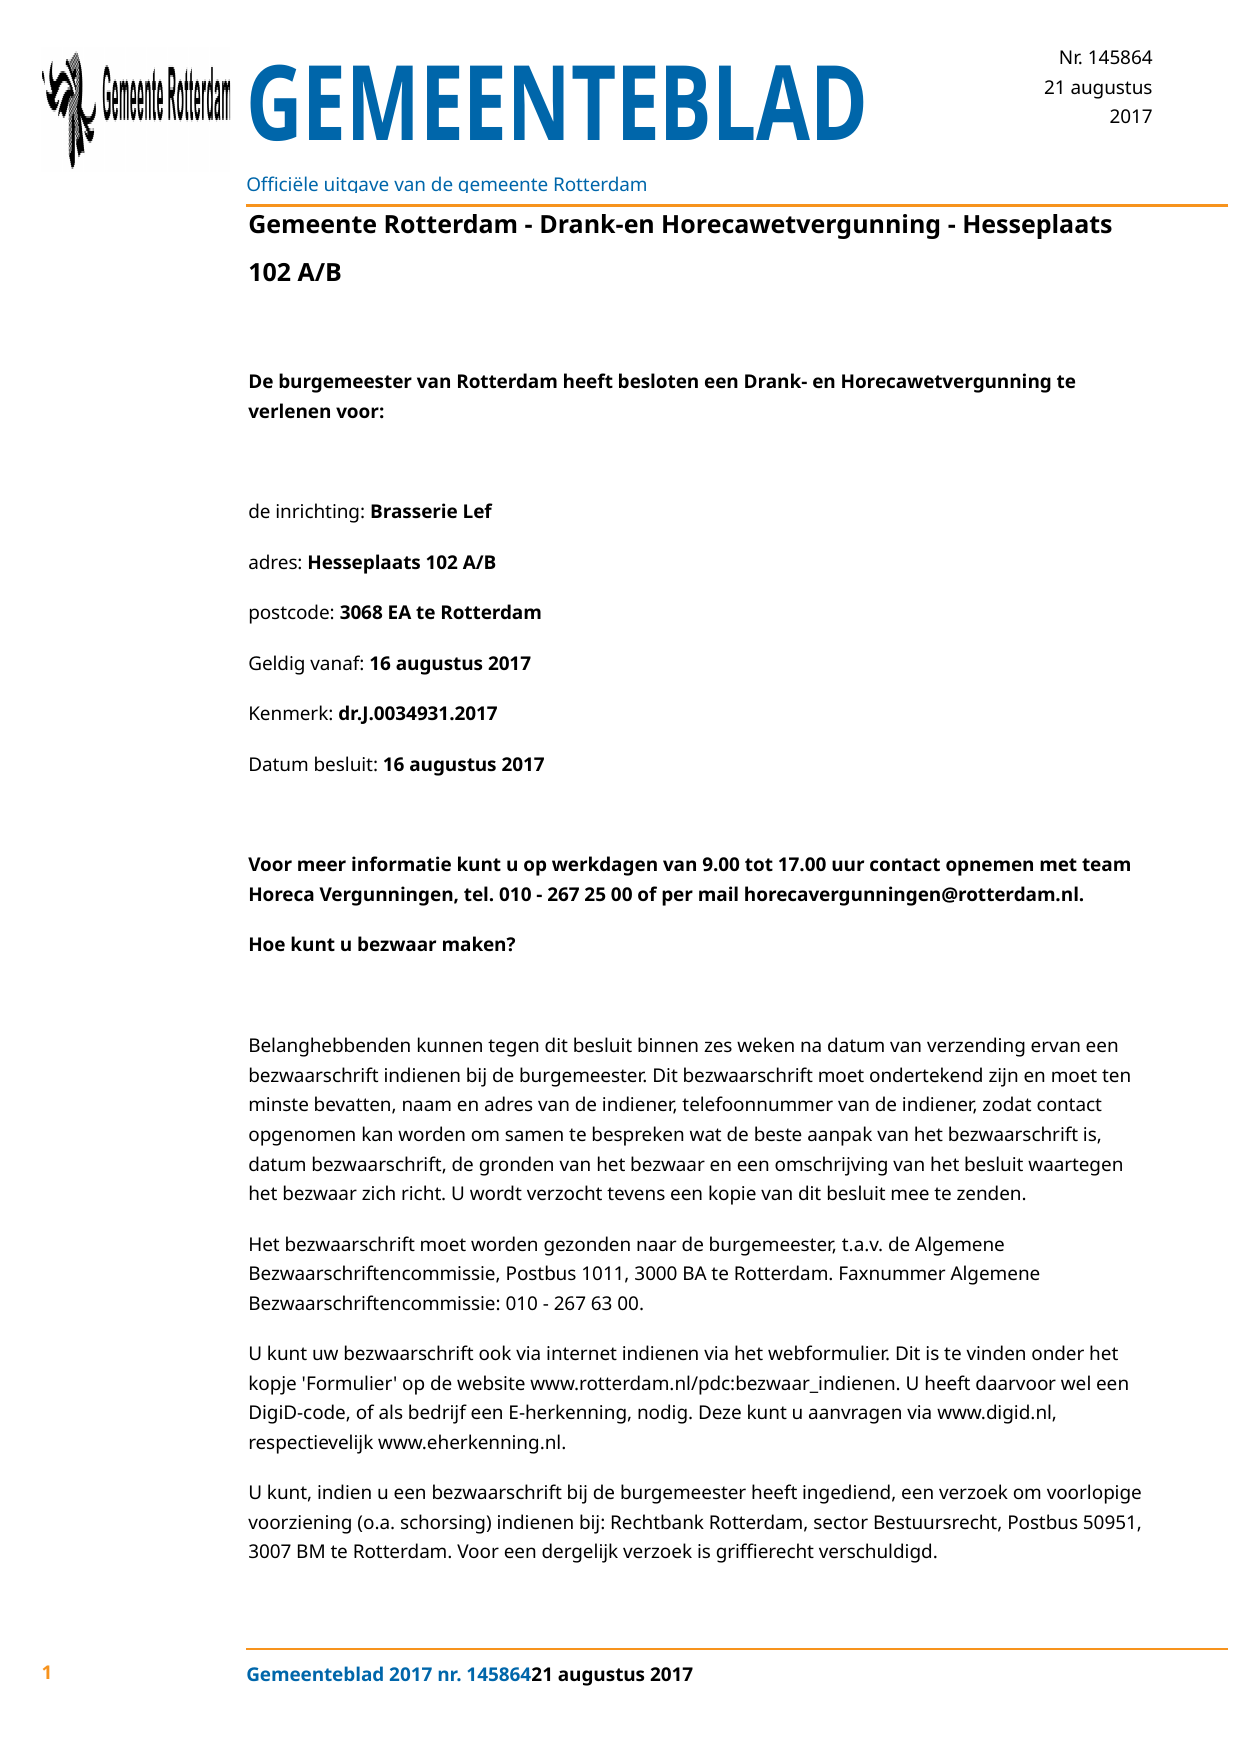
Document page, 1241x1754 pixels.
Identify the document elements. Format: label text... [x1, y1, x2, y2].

text Gemeente Rotterdam - Drank-en Horecawetvergunning - Hesseplaats 102 A/B [248, 207, 1152, 288]
text Voor meer informatie kunt u op werkdagen van 9.00 tot 17.00 uur contact opnemen met team Horeca Vergunningen, tel. 010 - 267 25 00 of per mail horecavergunningen@rotterdam.nl. [248, 852, 1152, 907]
text Geldig vanaf: 16 augustus 2017 [248, 650, 1152, 676]
text Het bezwaarschrift moet worden gezonden naar de burgemeester, t.a.v. de Algemene Bezwaarschriftencommissie, Postbus 1011, 3000 BA te Rotterdam. Faxnummer Algemene Bezwaarschriftencommissie: 010 - 267 63 00. [248, 1231, 1152, 1316]
text Datum besluit: 16 augustus 2017 [248, 751, 1152, 777]
text U kunt uw bezwaarschrift ook via internet indienen via het webformulier. Dit is te vinden onder het kopje 'Formulier' op de website www.rotterdam.nl/pdc:bezwaar_indienen. U heeft daarvoor wel een DigiD-code, of als bedrijf een E-herkenning, nodig. Deze kunt u aanvragen via www.digid.nl, respectievelijk www.eherkenning.nl. [248, 1340, 1152, 1455]
text U kunt, indien u een bezwaarschrift bij de burgemeester heeft ingediend, een verzoek om voorlopige voorziening (o.a. schorsing) indienen bij: Rechtbank Rotterdam, sector Bestuursrecht, Postbus 50951, 3007 BM te Rotterdam. Voor een dergelijk verzoek is griffierecht verschuldigd. [248, 1479, 1152, 1564]
picture [41, 47, 231, 172]
text de inrichting: Brasserie Lef [248, 499, 1152, 524]
text Kenmerk: dr.J.0034931.2017 [248, 700, 1152, 726]
text Belanghebbenden kunnen tegen dit besluit binnen zes weken na datum van verzending ervan een bezwaarschrift indienen bij de burgemeester. Dit bezwaarschrift moet ondertekend zijn en moet ten minste bevatten, naam en adres van de indiener, telefoonnummer van de indiener, zodat contact opgenomen kan worden om samen te bespreken wat de beste aanpak van het bezwaarschrift is, datum bezwaarschrift, de gronden van het bezwaar en een omschrijving van het besluit waartegen het bezwaar zich richt. U wordt verzocht tevens een kopie van dit besluit mee te zenden. [248, 1032, 1152, 1206]
text postcode: 3068 EA te Rotterdam [248, 599, 1152, 625]
text De burgemeester van Rotterdam heeft besloten een Drank- en Horecawetvergunning te verlenen voor: [248, 368, 1152, 424]
text Hoe kunt u bezwaar maken? [248, 932, 1152, 957]
text adres: Hesseplaats 102 A/B [248, 549, 1152, 575]
